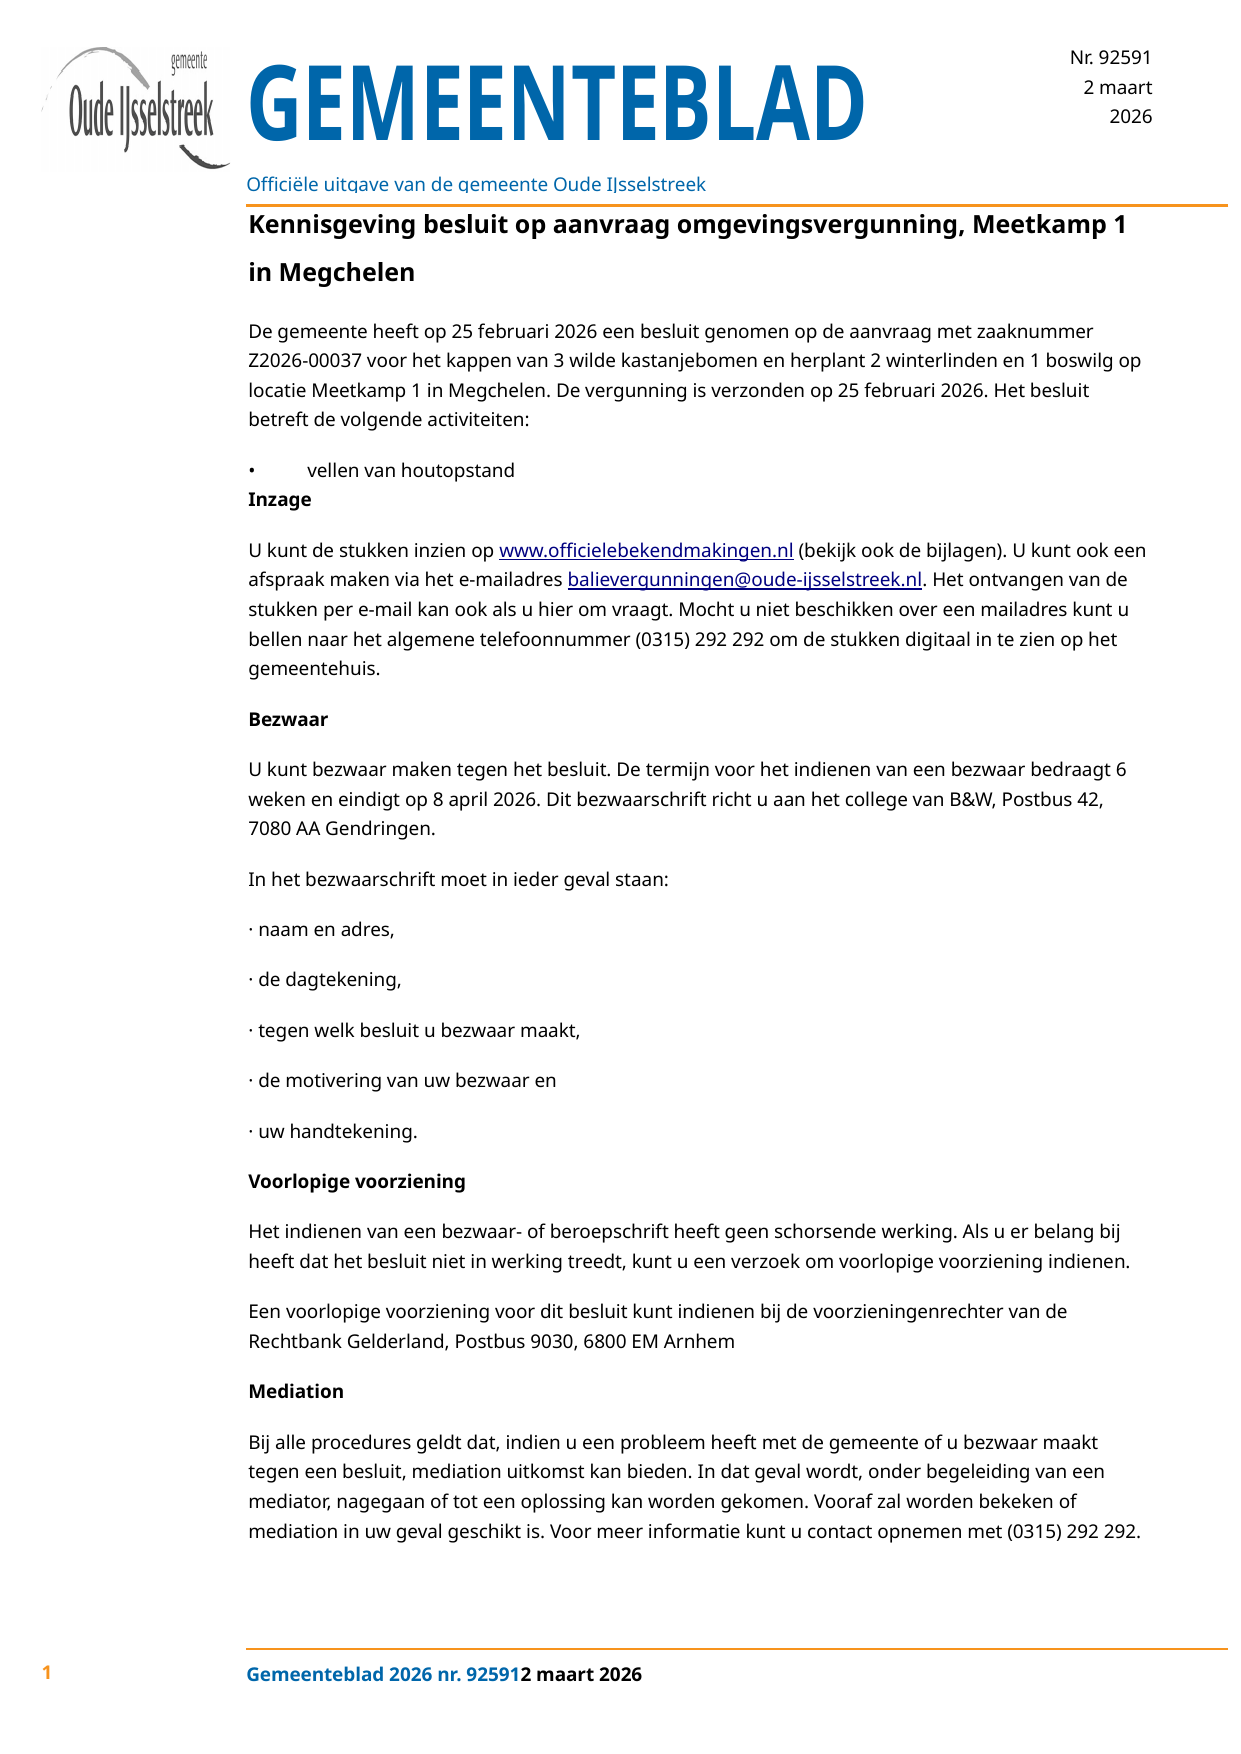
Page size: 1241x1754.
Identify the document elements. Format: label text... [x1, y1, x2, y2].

text In het bezwaarschrift moet in ieder geval staan: [248, 866, 1152, 892]
text Een voorlopige voorziening voor dit besluit kunt indienen bij de voorzieningenrechter van de Rechtbank Gelderland, Postbus 9030, 6800 EM Arnhem [248, 1299, 1152, 1354]
text · uw handtekening. [248, 1118, 1152, 1144]
text Kennisgeving besluit op aanvraag omgevingsvergunning, Meetkamp 1 in Megchelen [248, 207, 1152, 288]
text Mediation [248, 1379, 1152, 1404]
text Het indienen van een bezwaar- of beroepschrift heeft geen schorsende werking. Als u er belang bij heeft dat het besluit niet in werking treedt, kunt u een verzoek om voorlopige voorziening indienen. [248, 1219, 1152, 1274]
text Voorlopige voorziening [248, 1168, 1152, 1194]
text De gemeente heeft op 25 februari 2026 een besluit genomen op de aanvraag met zaaknummer Z2026-00037 voor het kappen van 3 wilde kastanjebomen en herplant 2 winterlinden en 1 boswilg op locatie Meetkamp 1 in Megchelen. De vergunning is verzonden op 25 februari 2026. Het besluit betreft de volgende activiteiten: [248, 318, 1152, 432]
text U kunt de stukken inzien op www.officielebekendmakingen.nl (bekijk ook de bijlagen). U kunt ook een afspraak maken via het e-mailadres balievergunningen@oude-ijsselstreek.nl. Het ontvangen van de stukken per e-mail kan ook als u hier om vraagt. Mocht u niet beschikken over een mailadres kunt u bellen naar het algemene telefoonnummer (0315) 292 292 om de stukken digitaal in te zien op het gemeentehuis. [248, 537, 1152, 681]
text · de motivering van uw bezwaar en [248, 1067, 1152, 1093]
text · tegen welk besluit u bezwaar maakt, [248, 1017, 1152, 1043]
text U kunt bezwaar maken tegen het besluit. De termijn voor het indienen van een bezwaar bedraagt 6 weken en eindigt op 8 april 2026. Dit bezwaarschrift richt u aan het college van B&W, Postbus 42, 7080 AA Gendringen. [248, 756, 1152, 841]
text Inzage [248, 487, 1152, 512]
text · naam en adres, [248, 916, 1152, 942]
list vellen van houtopstand [248, 457, 1152, 483]
picture [41, 47, 231, 172]
text Bezwaar [248, 706, 1152, 732]
text · de dagtekening, [248, 967, 1152, 992]
text Bij alle procedures geldt dat, indien u een probleem heeft met de gemeente of u bezwaar maakt tegen een besluit, mediation uitkomst kan bieden. In dat geval wordt, onder begeleiding van een mediator, nagegaan of tot een oplossing kan worden gekomen. Vooraf zal worden bekeken of mediation in uw geval geschikt is. Voor meer informatie kunt u contact opnemen met (0315) 292 292. [248, 1429, 1152, 1544]
